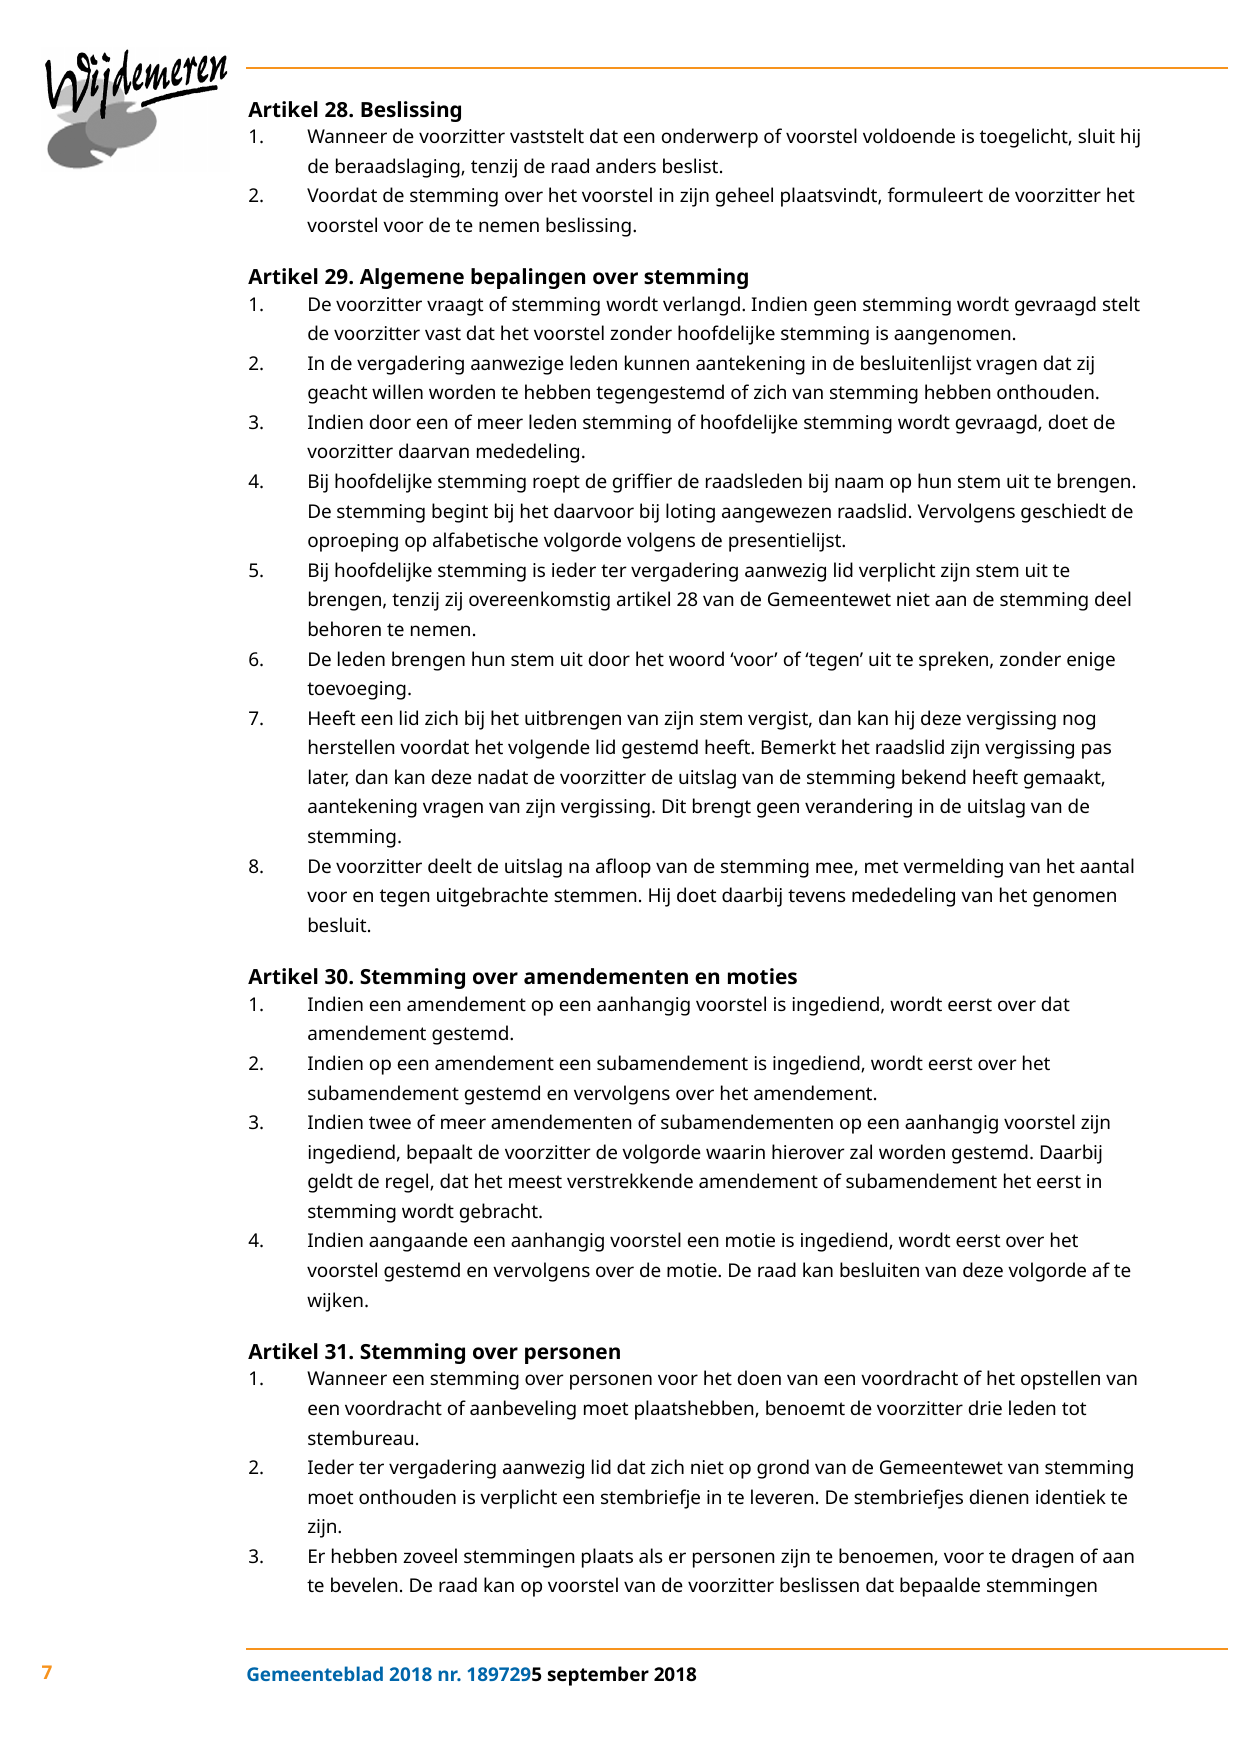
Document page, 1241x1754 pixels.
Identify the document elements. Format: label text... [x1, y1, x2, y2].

list Indien aangaande een aanhangig voorstel een motie is ingediend, wordt eerst over het voorstel gestemd en vervolgens over de motie. De raad kan besluiten van deze volgorde af te wijken. [248, 1228, 1152, 1312]
list Voordat de stemming over het voorstel in zijn geheel plaatsvindt, formuleert de voorzitter het voorstel voor de te nemen beslissing. [248, 182, 1152, 238]
list Er hebben zoveel stemmingen plaats als er personen zijn te benoemen, voor te dragen of aan te bevelen. De raad kan op voorstel van de voorzitter beslissen dat bepaalde stemmingen [248, 1543, 1152, 1598]
list Indien op een amendement een subamendement is ingediend, wordt eerst over het subamendement gestemd en vervolgens over het amendement. [248, 1050, 1152, 1105]
text Artikel 31. Stemming over personen [248, 1337, 1152, 1366]
list Bij hoofdelijke stemming roept de griffier de raadsleden bij naam op hun stem uit te brengen. De stemming begint bij het daarvoor bij loting aangewezen raadslid. Vervolgens geschiedt de oproeping op alfabetische volgorde volgens de presentielijst. [248, 468, 1152, 553]
list De leden brengen hun stem uit door het woord ‘voor’ of ‘tegen’ uit te spreken, zonder enige toevoeging. [248, 646, 1152, 701]
picture [41, 47, 231, 172]
list In de vergadering aanwezige leden kunnen aantekening in de besluitenlijst vragen dat zij geacht willen worden te hebben tegengestemd of zich van stemming hebben onthouden. [248, 350, 1152, 405]
list Heeft een lid zich bij het uitbrengen van zijn stem vergist, dan kan hij deze vergissing nog herstellen voordat het volgende lid gestemd heeft. Bemerkt het raadslid zijn vergissing pas later, dan kan deze nadat de voorzitter de uitslag van de stemming bekend heeft gemaakt, aantekening vragen van zijn vergissing. Dit brengt geen verandering in de uitslag van de stemming. [248, 705, 1152, 849]
list De voorzitter vraagt of stemming wordt verlangd. Indien geen stemming wordt gevraagd stelt de voorzitter vast dat het voorstel zonder hoofdelijke stemming is aangenomen. [248, 291, 1152, 346]
list Ieder ter vergadering aanwezig lid dat zich niet op grond van de Gemeentewet van stemming moet onthouden is verplicht een stembriefje in te leveren. De stembriefjes dienen identiek te zijn. [248, 1454, 1152, 1539]
text Artikel 29. Algemene bepalingen over stemming [248, 262, 1152, 291]
text Artikel 30. Stemming over amendementen en moties [248, 962, 1152, 991]
text Artikel 28. Beslissing [248, 95, 1152, 123]
list Wanneer de voorzitter vaststelt dat een onderwerp of voorstel voldoende is toegelicht, sluit hij de beraadslaging, tenzij de raad anders beslist. [248, 123, 1152, 178]
list Indien door een of meer leden stemming of hoofdelijke stemming wordt gevraagd, doet de voorzitter daarvan mededeling. [248, 409, 1152, 464]
list De voorzitter deelt de uitslag na afloop van de stemming mee, met vermelding van het aantal voor en tegen uitgebrachte stemmen. Hij doet daarbij tevens mededeling van het genomen besluit. [248, 853, 1152, 938]
list Wanneer een stemming over personen voor het doen van een voordracht of het opstellen van een voordracht of aanbeveling moet plaatshebben, benoemt de voorzitter drie leden tot stembureau. [248, 1366, 1152, 1451]
list Indien een amendement op een aanhangig voorstel is ingediend, wordt eerst over dat amendement gestemd. [248, 991, 1152, 1046]
list Indien twee of meer amendementen of subamendementen op een aanhangig voorstel zijn ingediend, bepaalt de voorzitter de volgorde waarin hierover zal worden gestemd. Daarbij geldt de regel, dat het meest verstrekkende amendement of subamendement het eerst in stemming wordt gebracht. [248, 1109, 1152, 1224]
list Bij hoofdelijke stemming is ieder ter vergadering aanwezig lid verplicht zijn stem uit te brengen, tenzij zij overeenkomstig artikel 28 van de Gemeentewet niet aan de stemming deel behoren te nemen. [248, 557, 1152, 642]
